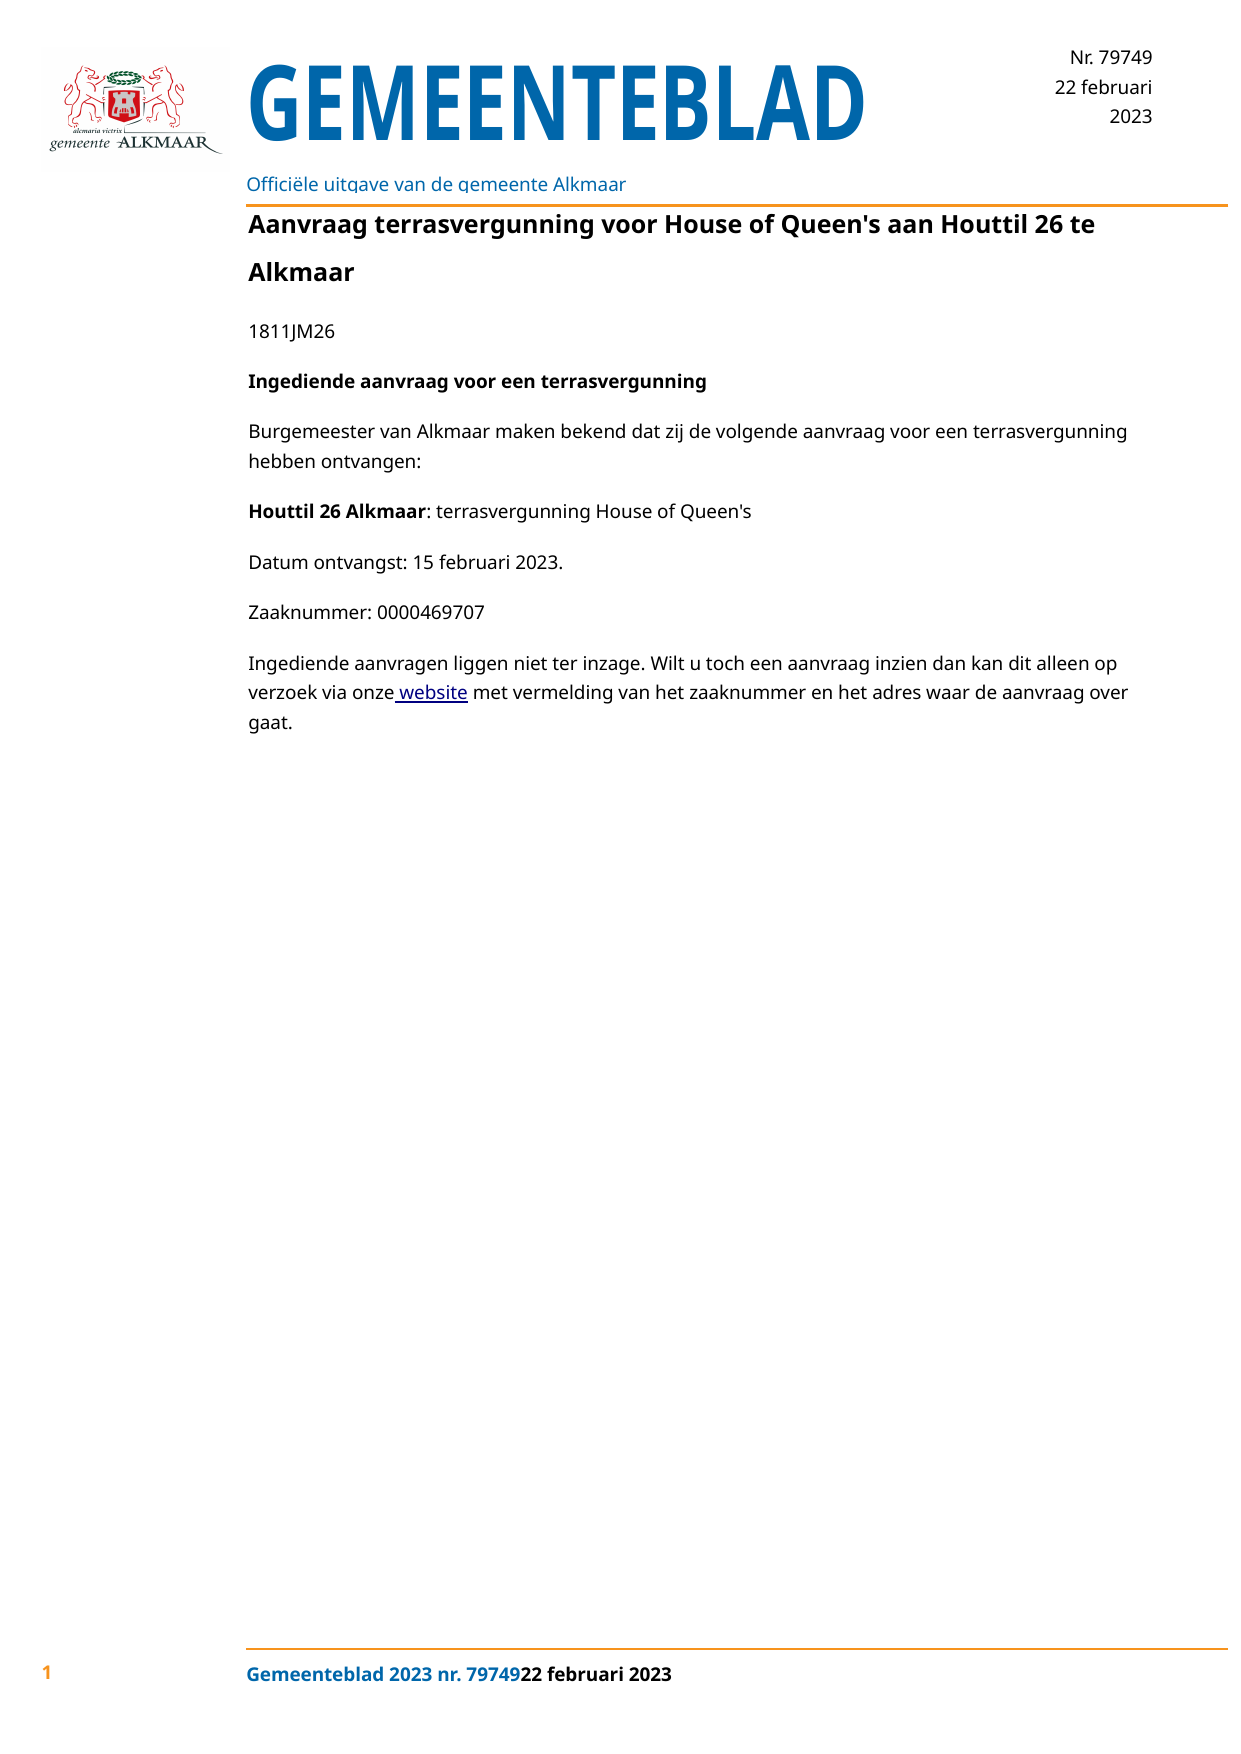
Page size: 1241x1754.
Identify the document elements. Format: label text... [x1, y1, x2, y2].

text Datum ontvangst: 15 februari 2023. [248, 549, 1152, 575]
text 1811JM26 [248, 318, 1152, 344]
picture [41, 47, 231, 172]
text Ingediende aanvraag voor een terrasvergunning [248, 368, 1152, 394]
text Houttil 26 Alkmaar: terrasvergunning House of Queen's [248, 499, 1152, 524]
text Ingediende aanvragen liggen niet ter inzage. Wilt u toch een aanvraag inzien dan kan dit alleen op verzoek via onze website met vermelding van het zaaknummer en het adres waar de aanvraag over gaat. [248, 650, 1152, 735]
text Burgemeester van Alkmaar maken bekend dat zij de volgende aanvraag voor een terrasvergunning hebben ontvangen: [248, 419, 1152, 474]
text Aanvraag terrasvergunning voor House of Queen's aan Houttil 26 te Alkmaar [248, 207, 1152, 288]
text Zaaknummer: 0000469707 [248, 599, 1152, 625]
